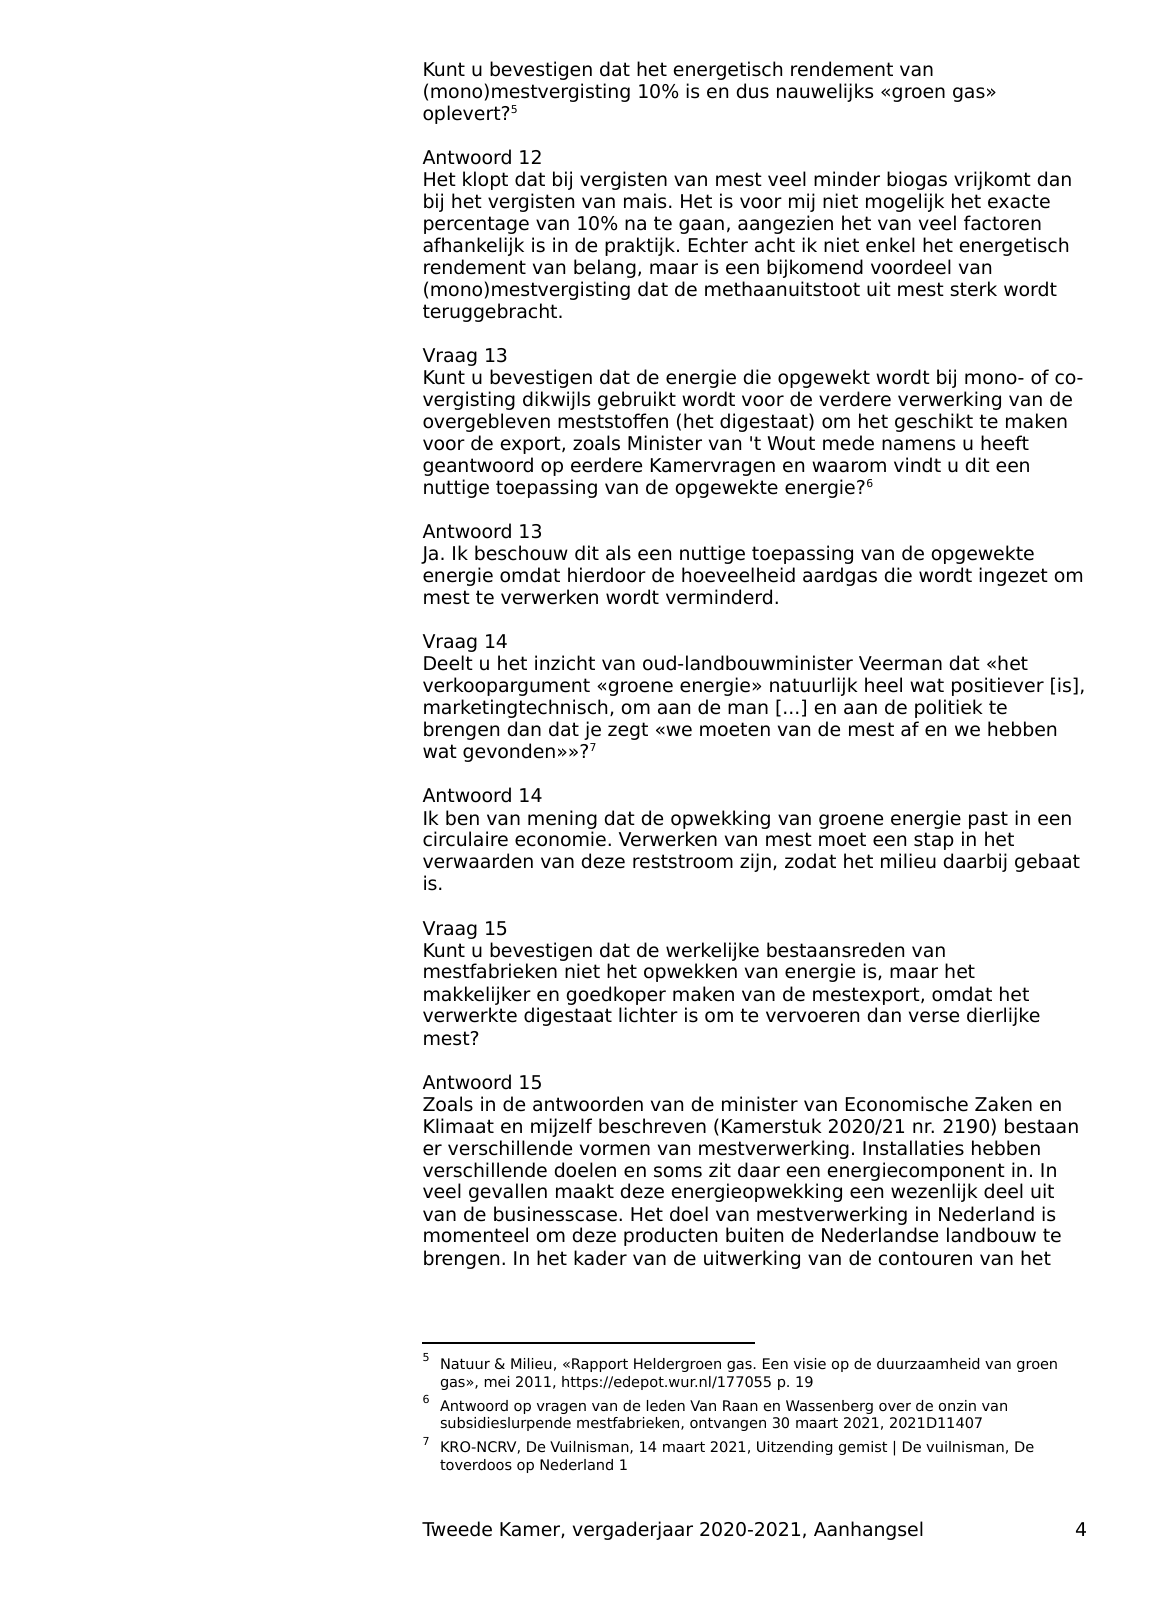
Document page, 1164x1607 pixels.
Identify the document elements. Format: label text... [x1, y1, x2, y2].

text Kunt u bevestigen dat de werkelijke bestaansreden van mestfabrieken niet het opwekken van energie is, maar het makkelijker en goedkoper maken van de mestexport, omdat het verwerkte digestaat lichter is om te vervoeren dan verse dierlijke mest? [422, 939, 1087, 1049]
text Antwoord 12 [422, 147, 1087, 169]
text Ja. Ik beschouw dit als een nuttige toepassing van de opgewekte energie omdat hierdoor de hoeveelheid aardgas die wordt ingezet om mest te verwerken wordt verminderd. [422, 543, 1087, 609]
text Antwoord 14 [422, 785, 1087, 807]
text Het klopt dat bij vergisten van mest veel minder biogas vrijkomt dan bij het vergisten van mais. Het is voor mij niet mogelijk het exacte percentage van 10% na te gaan, aangezien het van veel factoren afhankelijk is in de praktijk. Echter acht ik niet enkel het energetisch rendement van belang, maar is een bijkomend voordeel van (mono)mestvergisting dat de methaanuitstoot uit mest sterk wordt teruggebracht. [422, 169, 1087, 323]
text Antwoord 15 [422, 1072, 1087, 1093]
text KRO-NCRV, De Vuilnisman, 14 maart 2021, Uitzending gemist | De vuilnisman, De toverdoos op Nederland 1 [422, 1435, 1087, 1474]
text Zoals in de antwoorden van de minister van Economische Zaken en Klimaat en mijzelf beschreven (Kamerstuk 2020/21 nr. 2190) bestaan er verschillende vormen van mestverwerking. Installaties hebben verschillende doelen en soms zit daar een energiecomponent in. In veel gevallen maakt deze energieopwekking een wezenlijk deel uit van de businesscase. Het doel van mestverwerking in Nederland is momenteel om deze producten buiten de Nederlandse landbouw te brengen. In het kader van de uitwerking van de contouren van het [422, 1093, 1087, 1269]
text Vraag 15 [422, 917, 1087, 939]
text Antwoord 13 [422, 521, 1087, 543]
text Ik ben van mening dat de opwekking van groene energie past in een circulaire economie. Verwerken van mest moet een stap in het verwaarden van deze reststroom zijn, zodat het milieu daarbij gebaat is. [422, 807, 1087, 895]
text Kunt u bevestigen dat de energie die opgewekt wordt bij mono- of co-vergisting dikwijls gebruikt wordt voor de verdere verwerking van de overgebleven meststoffen (het digestaat) om het geschikt te maken voor de export, zoals Minister van 't Wout mede namens u heeft geantwoord op eerdere Kamervragen en waarom vindt u dit een nuttige toepassing van de opgewekte energie? [422, 367, 1087, 499]
text Antwoord op vragen van de leden Van Raan en Wassenberg over de onzin van subsidieslurpende mestfabrieken, ontvangen 30 maart 2021, 2021D11407 [422, 1393, 1087, 1432]
text Vraag 13 [422, 345, 1087, 367]
text Vraag 14 [422, 631, 1087, 653]
text Kunt u bevestigen dat het energetisch rendement van (mono)mestvergisting 10% is en dus nauwelijks «groen gas» oplevert? [422, 59, 1087, 125]
text Natuur & Milieu, «Rapport Heldergroen gas. Een visie op de duurzaamheid van groen gas», mei 2011, https://edepot.wur.nl/177055 p. 19 [422, 1352, 1087, 1391]
text Deelt u het inzicht van oud-landbouwminister Veerman dat «het verkoopargument «groene energie» natuurlijk heel wat positiever [is], marketingtechnisch, om aan de man [...] en aan de politiek te brengen dan dat je zegt «we moeten van de mest af en we hebben wat gevonden»»? [422, 653, 1087, 763]
